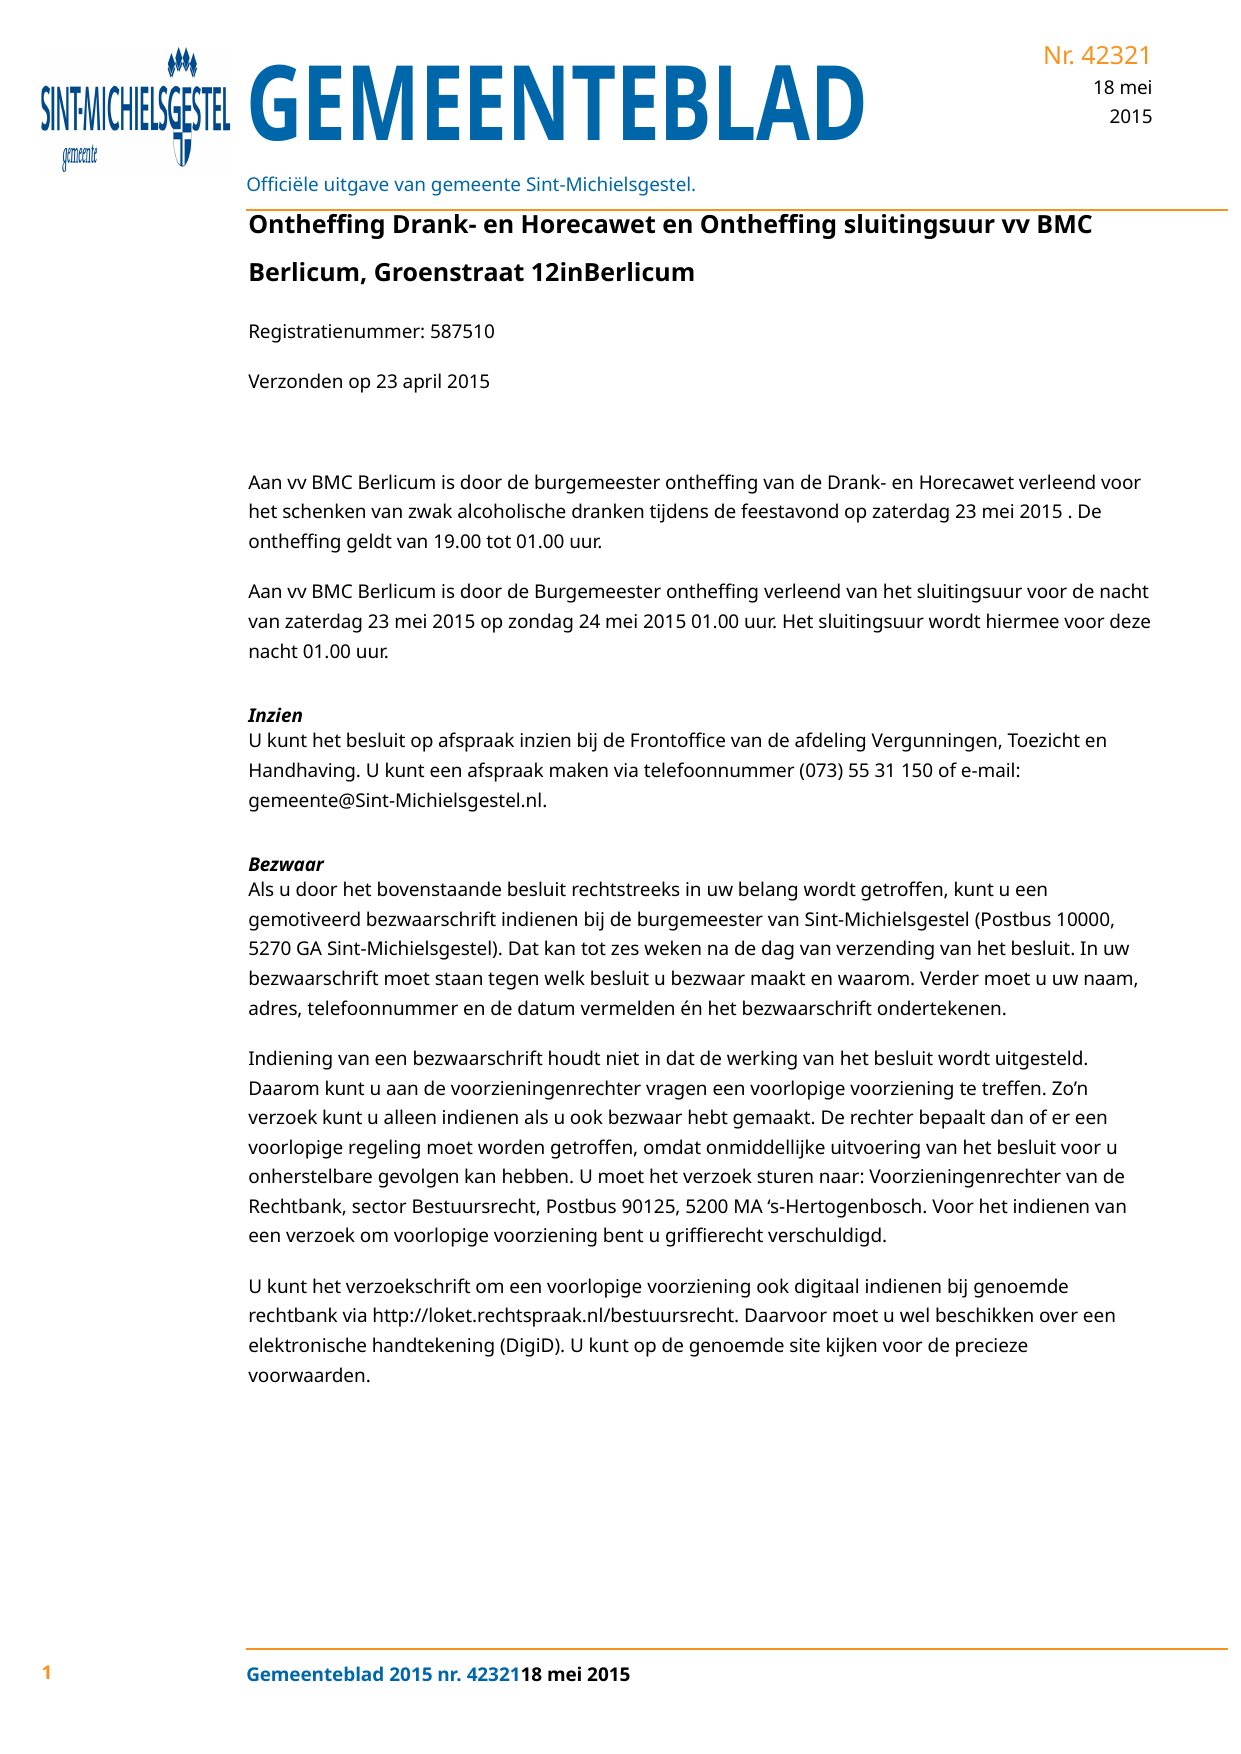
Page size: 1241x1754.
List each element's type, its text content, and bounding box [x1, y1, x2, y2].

text Registratienummer: 587510 [248, 318, 1152, 344]
text Bezwaar [248, 851, 1152, 876]
text Ontheffing Drank- en Horecawet en Ontheffing sluitingsuur vv BMC Berlicum, Groenstraat 12inBerlicum [248, 211, 1152, 288]
text Als u door het bovenstaande besluit rechtstreeks in uw belang wordt getroffen, kunt u een gemotiveerd bezwaarschrift indienen bij de burgemeester van Sint-Michielsgestel (Postbus 10000, 5270 GA Sint-Michielsgestel). Dat kan tot zes weken na de dag van verzending van het besluit. In uw bezwaarschrift moet staan tegen welk besluit u bezwaar maakt en waarom. Verder moet u uw naam, adres, telefoonnummer en de datum vermelden én het bezwaarschrift ondertekenen. [248, 876, 1152, 1021]
text Inzien [248, 702, 1152, 728]
picture [41, 47, 231, 172]
text U kunt het verzoekschrift om een voorlopige voorziening ook digitaal indienen bij genoemde rechtbank via http://loket.rechtspraak.nl/bestuursrecht. Daarvoor moet u wel beschikken over een elektronische handtekening (DigiD). U kunt op de genoemde site kijken voor de precieze voorwaarden. [248, 1273, 1152, 1388]
text Aan vv BMC Berlicum is door de burgemeester ontheffing van de Drank- en Horecawet verleend voor het schenken van zwak alcoholische dranken tijdens de feestavond op zaterdag 23 mei 2015 . De ontheffing geldt van 19.00 tot 01.00 uur. [248, 469, 1152, 554]
text Verzonden op 23 april 2015 [248, 368, 1152, 394]
text U kunt het besluit op afspraak inzien bij de Frontoffice van de afdeling Vergunningen, Toezicht en Handhaving. U kunt een afspraak maken via telefoonnummer (073) 55 31 150 of e-mail: gemeente@Sint-Michielsgestel.nl. [248, 728, 1152, 812]
text Indiening van een bezwaarschrift houdt niet in dat de werking van het besluit wordt uitgesteld. Daarom kunt u aan de voorzieningenrechter vragen een voorlopige voorziening te treffen. Zo’n verzoek kunt u alleen indienen als u ook bezwaar hebt gemaakt. De rechter bepaalt dan of er een voorlopige regeling moet worden getroffen, omdat onmiddellijke uitvoering van het besluit voor u onherstelbare gevolgen kan hebben. U moet het verzoek sturen naar: Voorzieningenrechter van de Rechtbank, sector Bestuursrecht, Postbus 90125, 5200 MA ‘s-Hertogenbosch. Voor het indienen van een verzoek om voorlopige voorziening bent u griffierecht verschuldigd. [248, 1045, 1152, 1248]
text Aan vv BMC Berlicum is door de Burgemeester ontheffing verleend van het sluitingsuur voor de nacht van zaterdag 23 mei 2015 op zondag 24 mei 2015 01.00 uur. Het sluitingsuur wordt hiermee voor deze nacht 01.00 uur. [248, 579, 1152, 664]
